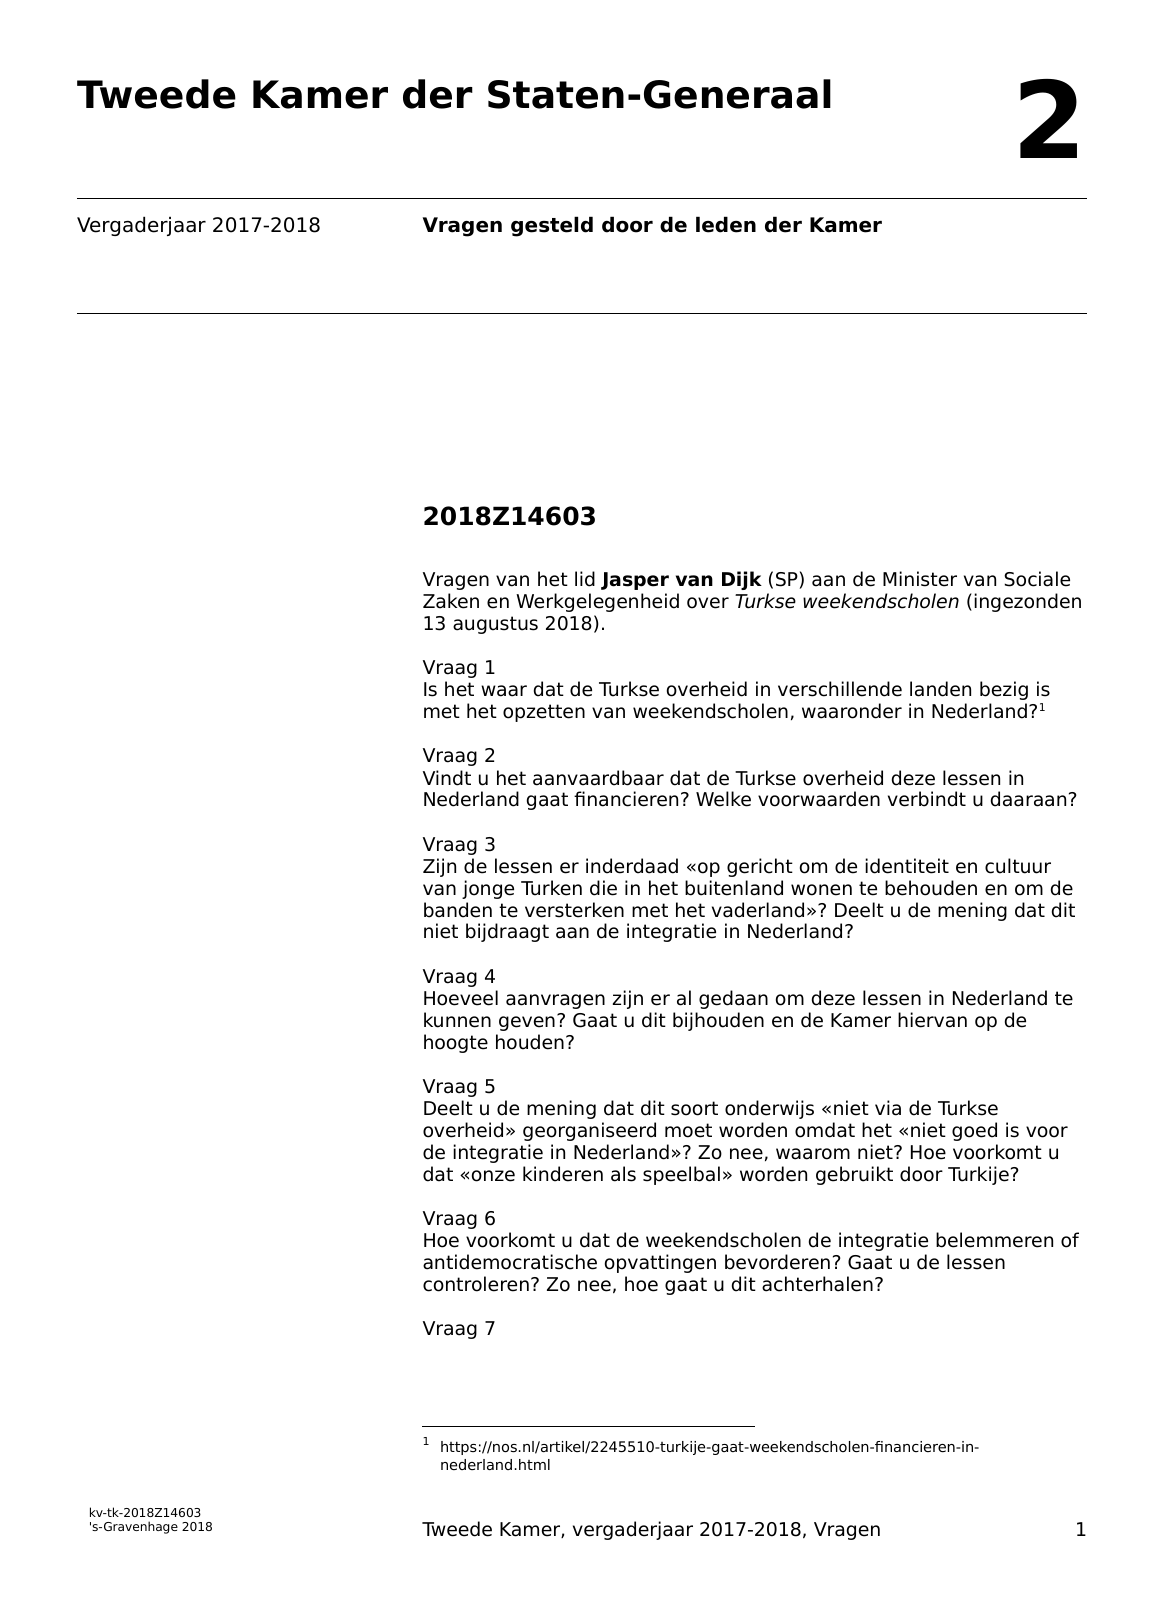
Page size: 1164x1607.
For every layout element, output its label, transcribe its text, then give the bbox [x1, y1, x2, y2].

text Zijn de lessen er inderdaad «op gericht om de identiteit en cultuur van jonge Turken die in het buitenland wonen te behouden en om de banden te versterken met het vaderland»? Deelt u de mening dat dit niet bijdraagt aan de integratie in Nederland? [422, 856, 1087, 943]
text https://nos.nl/artikel/2245510-turkije-gaat-weekendscholen-financieren-in-nederland.html [422, 1435, 1087, 1474]
text Deelt u de mening dat dit soort onderwijs «niet via de Turkse overheid» georganiseerd moet worden omdat het «niet goed is voor de integratie in Nederland»? Zo nee, waarom niet? Hoe voorkomt u dat «onze kinderen als speelbal» worden gebruikt door Turkije? [422, 1098, 1087, 1186]
text Vraag 4 [422, 966, 1087, 988]
text Vraag 2 [422, 745, 1087, 767]
text Hoeveel aanvragen zijn er al gedaan om deze lessen in Nederland te kunnen geven? Gaat u dit bijhouden en de Kamer hiervan op de hoogte houden? [422, 988, 1087, 1053]
text Vragen van het lid Jasper van Dijk (SP) aan de Minister van Sociale Zaken en Werkgelegenheid over Turkse weekendscholen (ingezonden 13 augustus 2018). [422, 569, 1087, 635]
table_cell Vragen gesteld door de leden der Kamer [422, 199, 1087, 313]
text Vraag 3 [422, 833, 1087, 856]
text 's-Gravenhage 2018 [88, 1520, 323, 1534]
text Vraag 5 [422, 1076, 1087, 1098]
text Is het waar dat de Turkse overheid in verschillende landen bezig is met het opzetten van weekendscholen, waaronder in Nederland? [422, 679, 1087, 723]
text Hoe voorkomt u dat de weekendscholen de integratie belemmeren of antidemocratische opvattingen bevorderen? Gaat u de lessen controleren? Zo nee, hoe gaat u dit achterhalen? [422, 1230, 1087, 1296]
text Vraag 6 [422, 1208, 1087, 1230]
text 2018Z14603 [422, 502, 1087, 531]
table_header Tweede Kamer der Staten-Generaal [77, 59, 886, 198]
table_cell Vergaderjaar 2017-2018 [77, 199, 422, 313]
text Vraag 7 [422, 1318, 1087, 1340]
text Vraag 1 [422, 657, 1087, 679]
table_header 2 [886, 59, 1087, 198]
text kv-tk-2018Z14603 [88, 1506, 323, 1520]
text Vindt u het aanvaardbaar dat de Turkse overheid deze lessen in Nederland gaat financieren? Welke voorwaarden verbindt u daaraan? [422, 767, 1087, 811]
